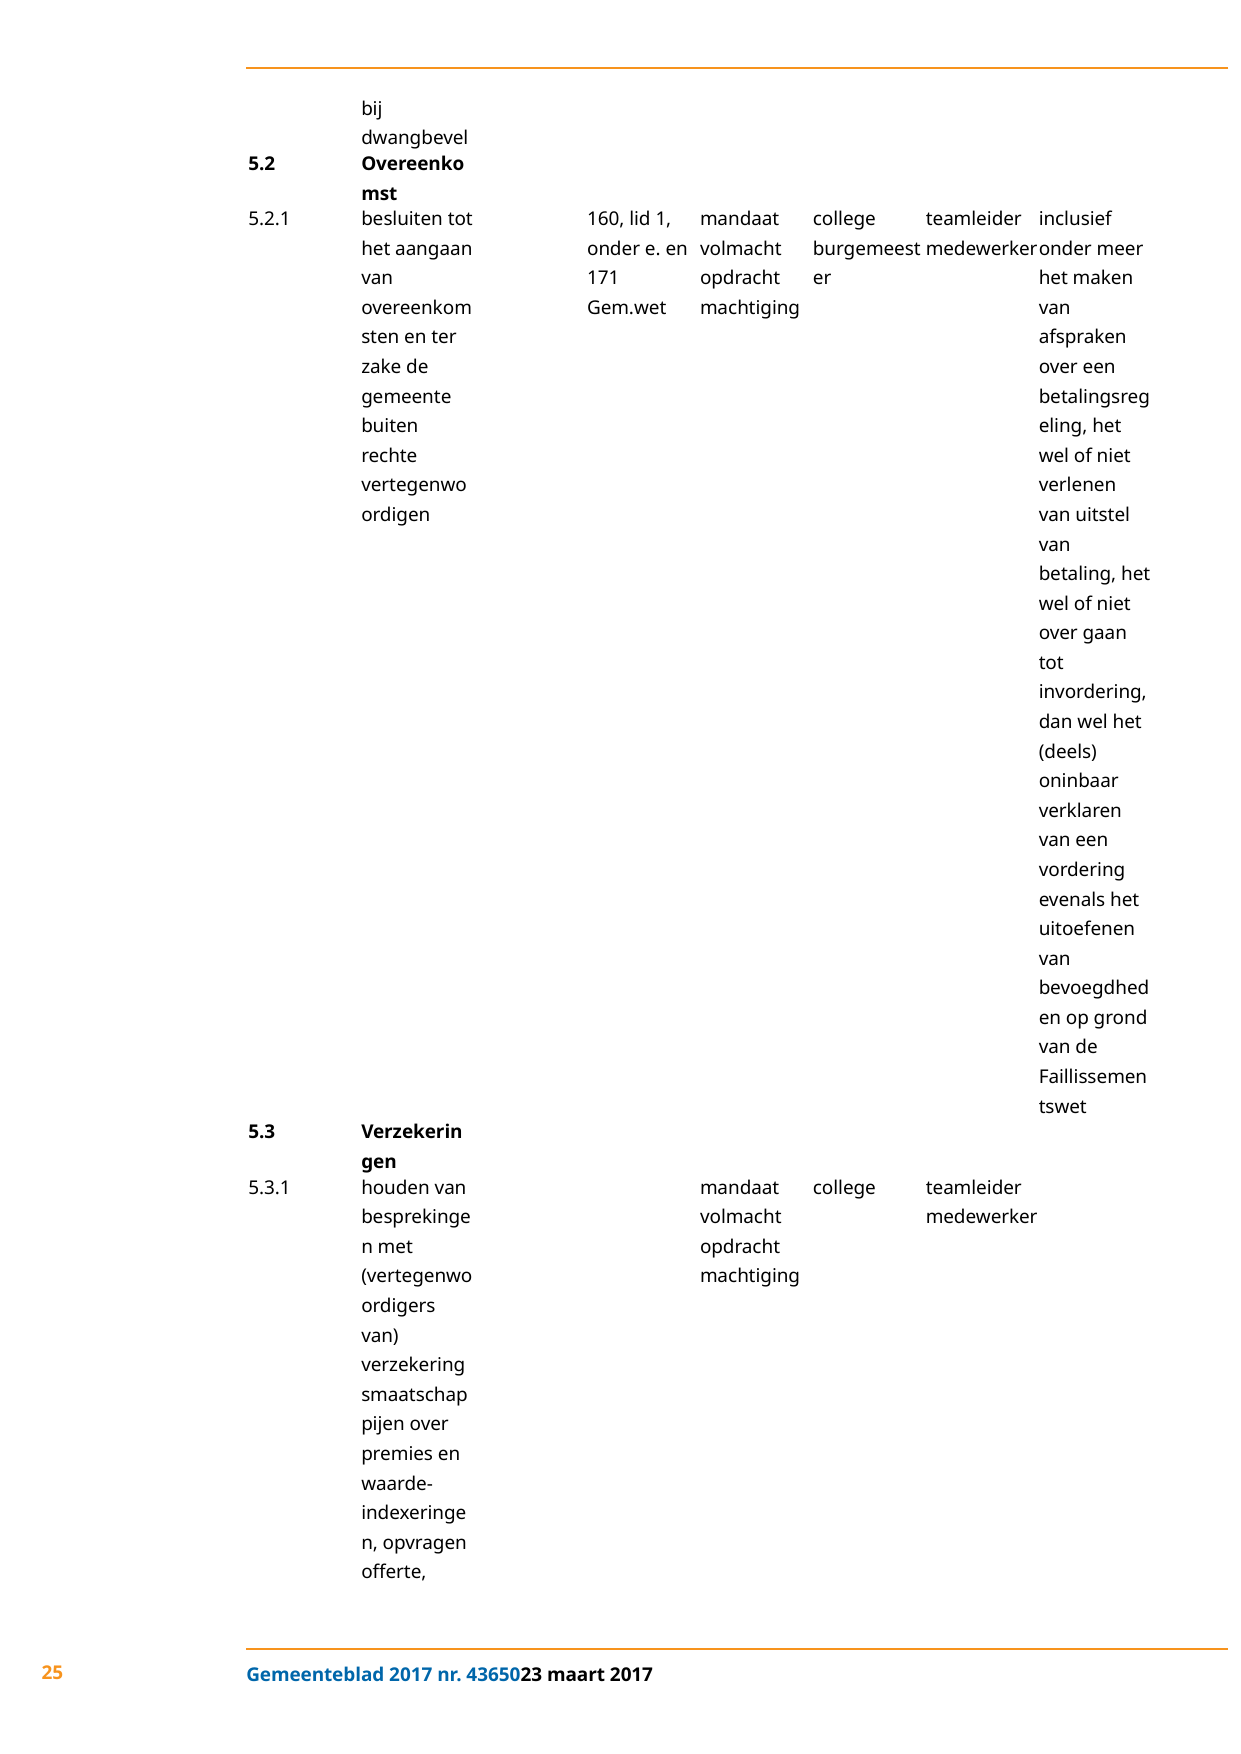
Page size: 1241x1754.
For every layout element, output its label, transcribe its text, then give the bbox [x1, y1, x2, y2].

table_cell [1039, 1174, 1152, 1584]
table_cell 160, lid 1, onder e. en 171 Gem.wet [587, 205, 700, 1119]
table_cell teamleider medewerker [926, 1174, 1038, 1584]
table_cell Verzekeringen [361, 1119, 474, 1174]
table_cell college burgemeester [813, 205, 926, 1119]
table_cell bij dwangbevel [361, 95, 474, 150]
picture [41, 47, 231, 172]
table_cell teamleider medewerker [926, 205, 1038, 1119]
table_cell 5.2 [248, 150, 361, 205]
table_cell besluiten tot het aangaan van overeenkomsten en ter zake de gemeente buiten rechte vertegenwoordigen [361, 205, 474, 1119]
table_cell 5.2.1 [248, 205, 361, 1119]
table_cell houden van besprekingen met (vertegenwoordigers van) verzekeringsmaatschappijen over premies en waarde-indexeringen, opvragen offerte, [361, 1174, 474, 1584]
table_cell [474, 205, 587, 1119]
table_cell [474, 1174, 587, 1584]
table_cell mandaat volmacht opdracht machtiging [700, 1174, 813, 1584]
table_cell 5.3.1 [248, 1174, 361, 1584]
table_cell mandaat volmacht opdracht machtiging [700, 205, 813, 1119]
table_cell [926, 95, 1038, 150]
table_cell [1039, 95, 1152, 150]
table_cell [700, 95, 813, 150]
table_cell [813, 95, 926, 150]
table_cell [248, 95, 361, 150]
table_cell [587, 95, 700, 150]
table_cell Overeenkomst [361, 150, 474, 205]
table_cell college [813, 1174, 926, 1584]
table_cell inclusief onder meer het maken van afspraken over een betalingsregeling, het wel of niet verlenen van uitstel van betaling, het wel of niet over gaan tot invordering, dan wel het (deels) oninbaar verklaren van een vordering evenals het uitoefenen van bevoegdheden op grond van de Faillissementswet [1039, 205, 1152, 1119]
table_cell [587, 1174, 700, 1584]
table_cell [474, 95, 587, 150]
table_cell 5.3 [248, 1119, 361, 1174]
